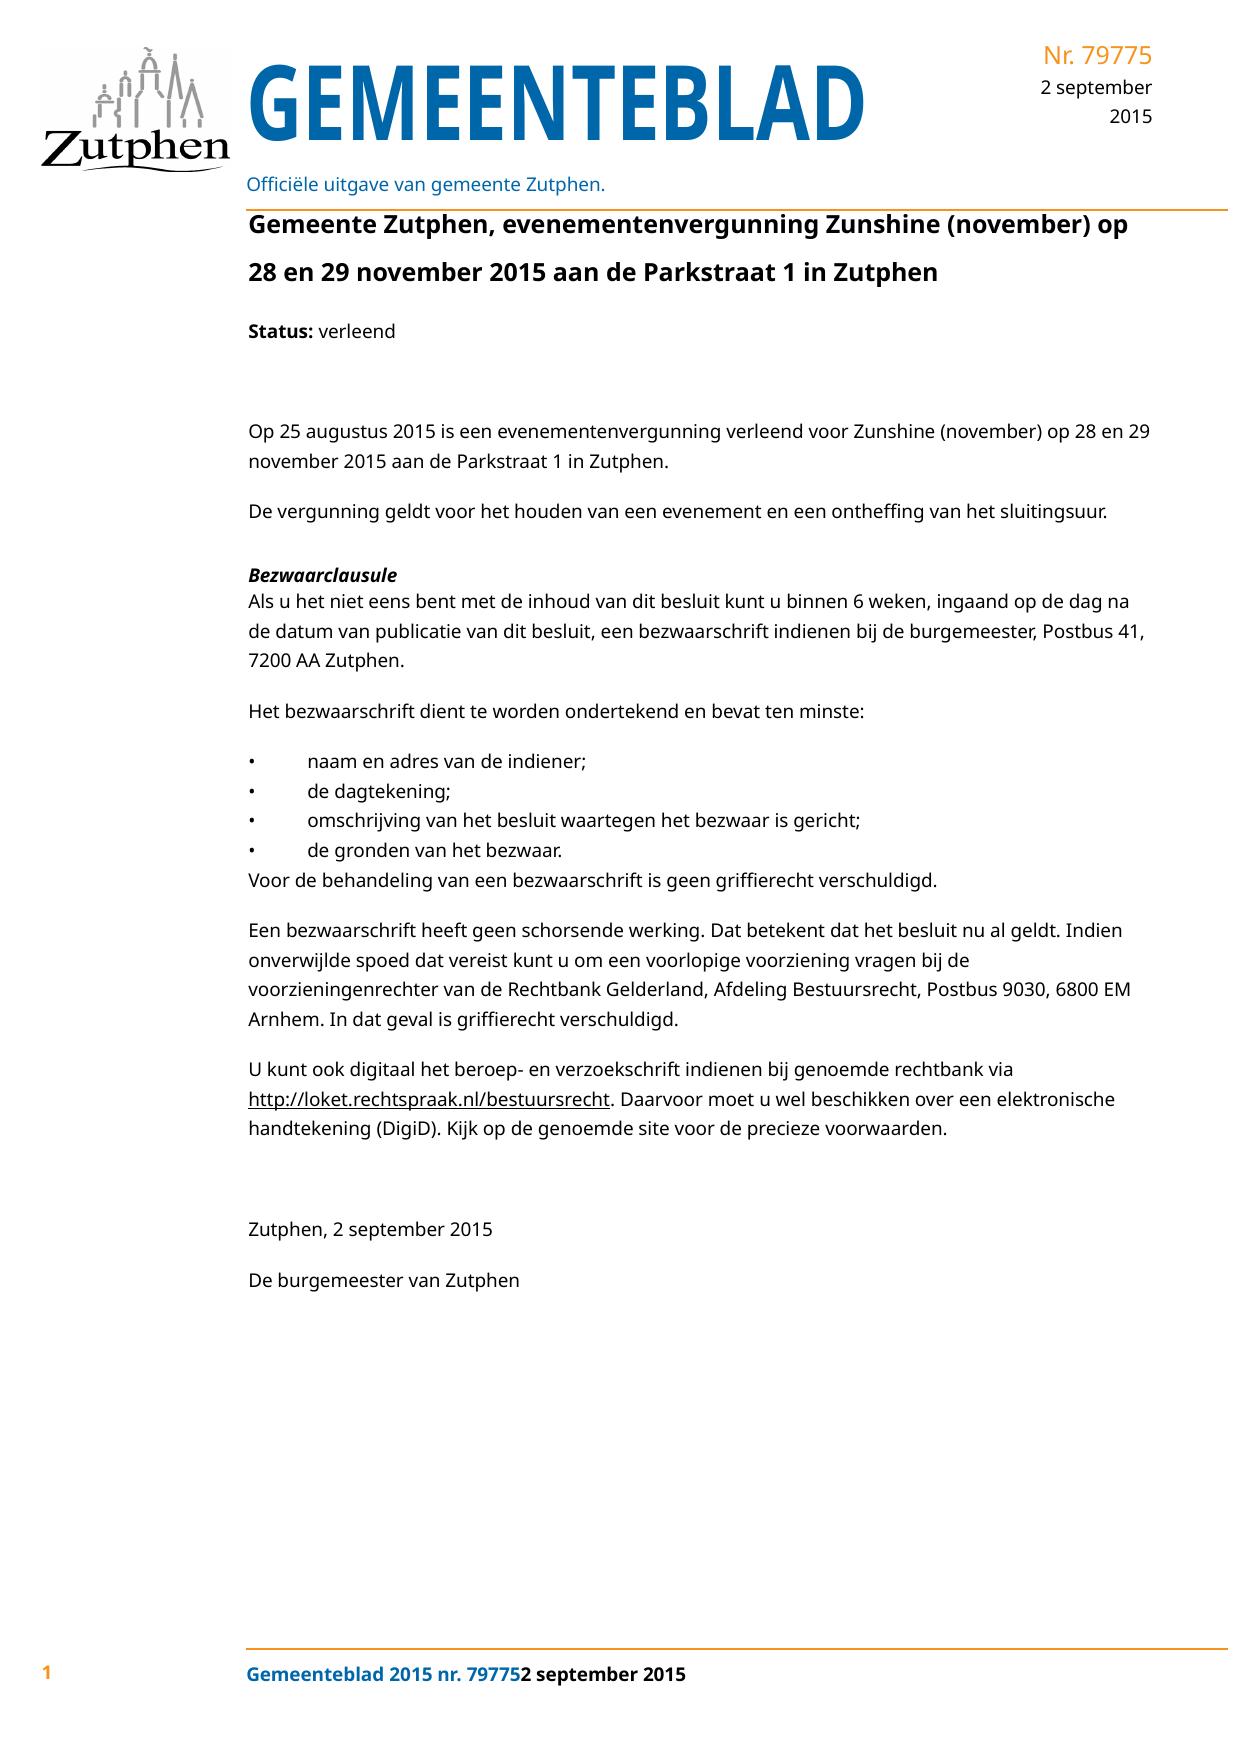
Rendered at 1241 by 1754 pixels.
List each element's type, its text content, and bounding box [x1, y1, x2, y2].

text Als u het niet eens bent met de inhoud van dit besluit kunt u binnen 6 weken, ingaand op de dag na de datum van publicatie van dit besluit, een bezwaarschrift indienen bij de burgemeester, Postbus 41, 7200 AA Zutphen. [248, 588, 1152, 673]
text Gemeente Zutphen, evenementenvergunning Zunshine (november) op 28 en 29 november 2015 aan de Parkstraat 1 in Zutphen [248, 211, 1152, 288]
list de gronden van het bezwaar. [248, 837, 1152, 863]
text De burgemeester van Zutphen [248, 1267, 1152, 1292]
text Op 25 augustus 2015 is een evenementenvergunning verleend voor Zunshine (november) op 28 en 29 november 2015 aan de Parkstraat 1 in Zutphen. [248, 419, 1152, 474]
text Een bezwaarschrift heeft geen schorsende werking. Dat betekent dat het besluit nu al geldt. Indien onverwijlde spoed dat vereist kunt u om een voorlopige voorziening vragen bij de voorzieningenrechter van de Rechtbank Gelderland, Afdeling Bestuursrecht, Postbus 9030, 6800 EM Arnhem. In dat geval is griffierecht verschuldigd. [248, 917, 1152, 1032]
list de dagtekening; [248, 778, 1152, 804]
text Het bezwaarschrift dient te worden ondertekend en bevat ten minste: [248, 698, 1152, 724]
text Voor de behandeling van een bezwaarschrift is geen griffierecht verschuldigd. [248, 867, 1152, 892]
text De vergunning geldt voor het houden van een evenement en een ontheffing van het sluitingsuur. [248, 499, 1152, 524]
text Status: verleend [248, 318, 1152, 344]
list omschrijving van het besluit waartegen het bezwaar is gericht; [248, 808, 1152, 833]
picture [41, 47, 231, 172]
text Zutphen, 2 september 2015 [248, 1216, 1152, 1242]
text U kunt ook digitaal het beroep- en verzoekschrift indienen bij genoemde rechtbank via http://loket.rechtspraak.nl/bestuursrecht. Daarvoor moet u wel beschikken over een elektronische handtekening (DigiD). Kijk op de genoemde site voor de precieze voorwaarden. [248, 1056, 1152, 1141]
text Bezwaarclausule [248, 563, 1152, 588]
list naam en adres van de indiener; [248, 748, 1152, 774]
